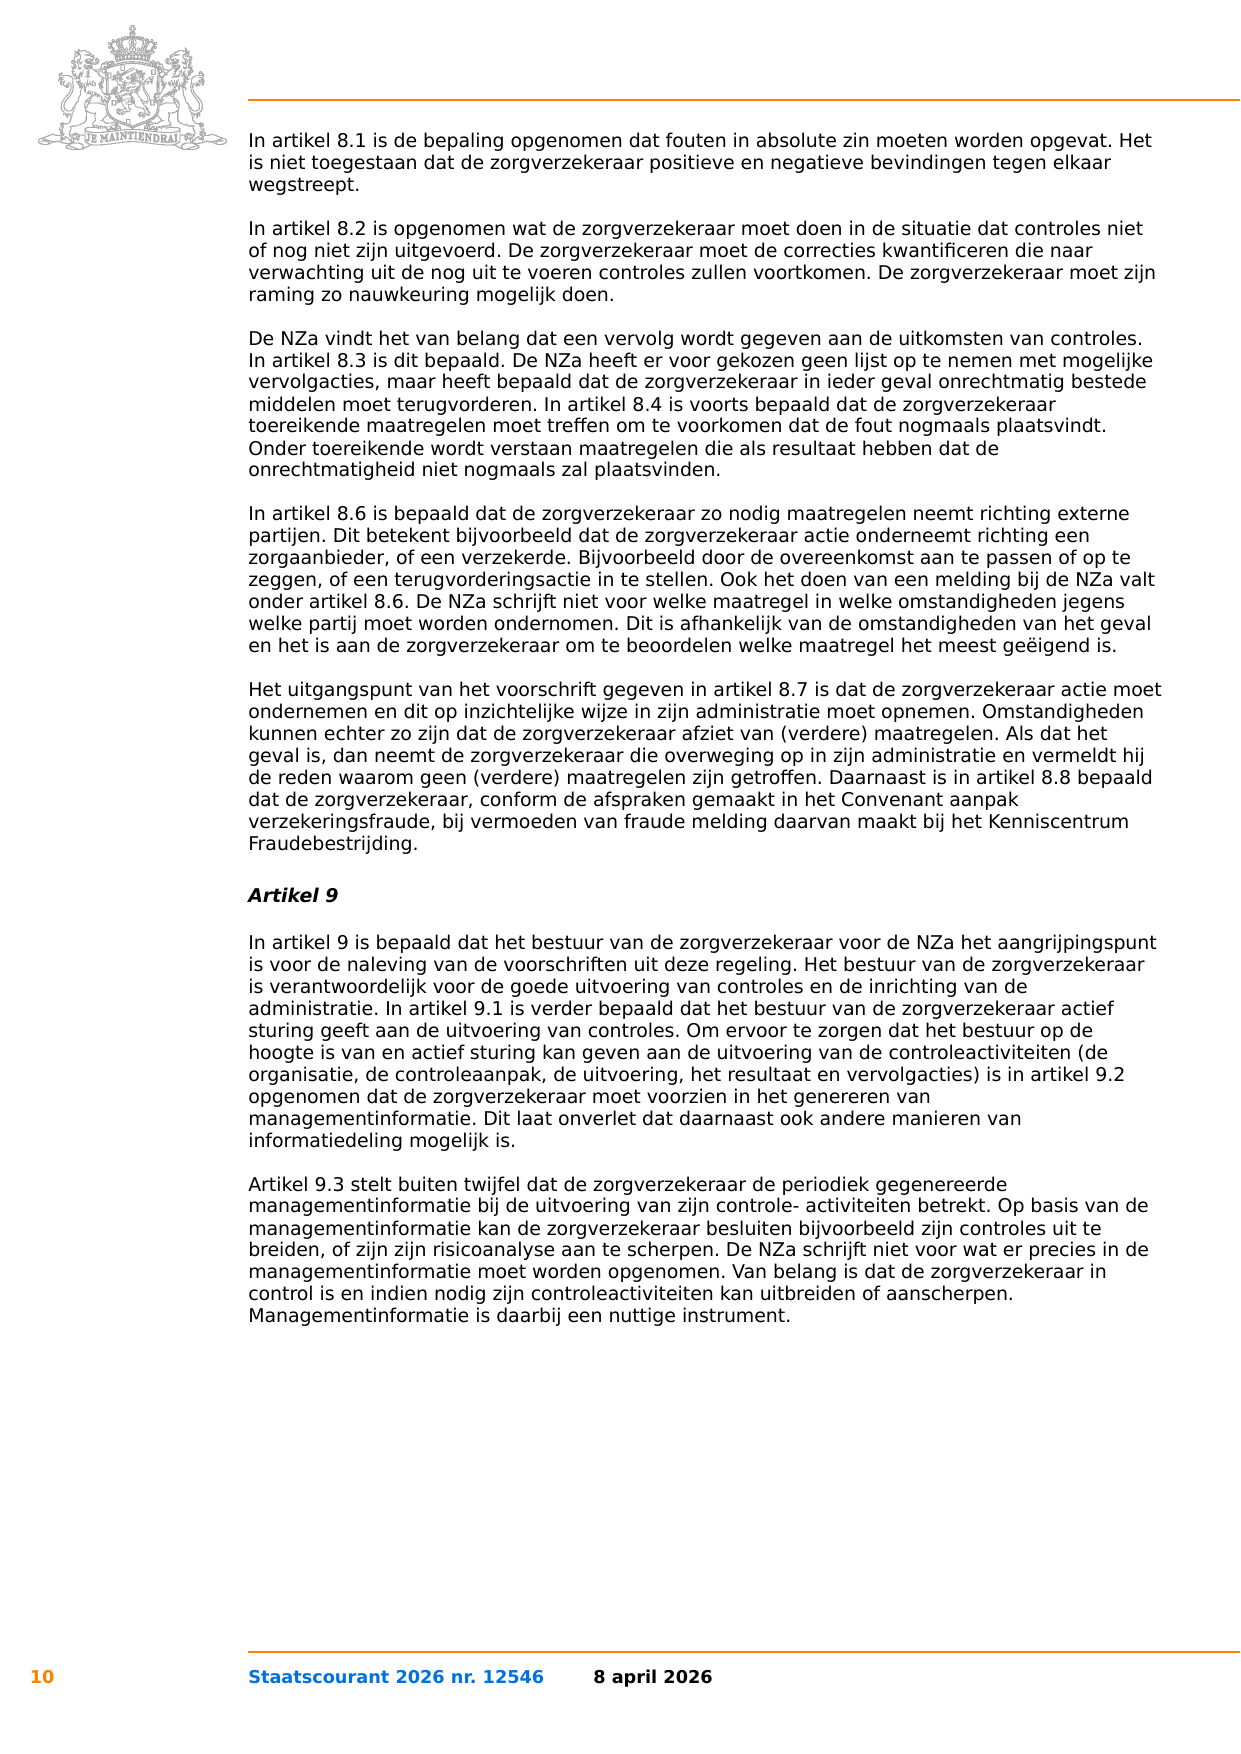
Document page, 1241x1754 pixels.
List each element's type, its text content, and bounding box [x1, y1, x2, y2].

text De NZa vindt het van belang dat een vervolg wordt gegeven aan de uitkomsten van controles. In artikel 8.3 is dit bepaald. De NZa heeft er voor gekozen geen lijst op te nemen met mogelijke vervolgacties, maar heeft bepaald dat de zorgverzekeraar in ieder geval onrechtmatig bestede middelen moet terugvorderen. In artikel 8.4 is voorts bepaald dat de zorgverzekeraar toereikende maatregelen moet treffen om te voorkomen dat de fout nogmaals plaatsvindt. Onder toereikende wordt verstaan maatregelen die als resultaat hebben dat de onrechtmatigheid niet nogmaals zal plaatsvinden. [248, 327, 1163, 481]
text In artikel 8.2 is opgenomen wat de zorgverzekeraar moet doen in de situatie dat controles niet of nog niet zijn uitgevoerd. De zorgverzekeraar moet de correcties kwantificeren die naar verwachting uit de nog uit te voeren controles zullen voortkomen. De zorgverzekeraar moet zijn raming zo nauwkeuring mogelijk doen. [248, 218, 1163, 306]
text Het uitgangspunt van het voorschrift gegeven in artikel 8.7 is dat de zorgverzekeraar actie moet ondernemen en dit op inzichtelijke wijze in zijn administratie moet opnemen. Omstandigheden kunnen echter zo zijn dat de zorgverzekeraar afziet van (verdere) maatregelen. Als dat het geval is, dan neemt de zorgverzekeraar die overweging op in zijn administratie en vermeldt hij de reden waarom geen (verdere) maatregelen zijn getroffen. Daarnaast is in artikel 8.8 bepaald dat de zorgverzekeraar, conform de afspraken gemaakt in het Convenant aanpak verzekeringsfraude, bij vermoeden van fraude melding daarvan maakt bij het Kenniscentrum Fraudebestrijding. [248, 679, 1163, 855]
picture [38, 25, 227, 150]
text In artikel 8.1 is de bepaling opgenomen dat fouten in absolute zin moeten worden opgevat. Het is niet toegestaan dat de zorgverzekeraar positieve en negatieve bevindingen tegen elkaar wegstreept. [248, 130, 1163, 196]
text In artikel 9 is bepaald dat het bestuur van de zorgverzekeraar voor de NZa het aangrijpingspunt is voor de naleving van de voorschriften uit deze regeling. Het bestuur van de zorgverzekeraar is verantwoordelijk voor de goede uitvoering van controles en de inrichting van de administratie. In artikel 9.1 is verder bepaald dat het bestuur van de zorgverzekeraar actief sturing geeft aan de uitvoering van controles. Om ervoor te zorgen dat het bestuur op de hoogte is van en actief sturing kan geven aan de uitvoering van de controleactiviteiten (de organisatie, de controleaanpak, de uitvoering, het resultaat en vervolgacties) is in artikel 9.2 opgenomen dat de zorgverzekeraar moet voorzien in het genereren van managementinformatie. Dit laat onverlet dat daarnaast ook andere manieren van informatiedeling mogelijk is. [248, 932, 1163, 1152]
subtitle Artikel 9 [248, 885, 1163, 907]
text In artikel 8.6 is bepaald dat de zorgverzekeraar zo nodig maatregelen neemt richting externe partijen. Dit betekent bijvoorbeeld dat de zorgverzekeraar actie onderneemt richting een zorgaanbieder, of een verzekerde. Bijvoorbeeld door de overeenkomst aan te passen of op te zeggen, of een terugvorderingsactie in te stellen. Ook het doen van een melding bij de NZa valt onder artikel 8.6. De NZa schrijft niet voor welke maatregel in welke omstandigheden jegens welke partij moet worden ondernomen. Dit is afhankelijk van de omstandigheden van het geval en het is aan de zorgverzekeraar om te beoordelen welke maatregel het meest geëigend is. [248, 503, 1163, 657]
text Artikel 9.3 stelt buiten twijfel dat de zorgverzekeraar de periodiek gegenereerde managementinformatie bij de uitvoering van zijn controle- activiteiten betrekt. Op basis van de managementinformatie kan de zorgverzekeraar besluiten bijvoorbeeld zijn controles uit te breiden, of zijn zijn risicoanalyse aan te scherpen. De NZa schrijft niet voor wat er precies in de managementinformatie moet worden opgenomen. Van belang is dat de zorgverzekeraar in control is en indien nodig zijn controleactiviteiten kan uitbreiden of aanscherpen. Managementinformatie is daarbij een nuttige instrument. [248, 1173, 1163, 1327]
